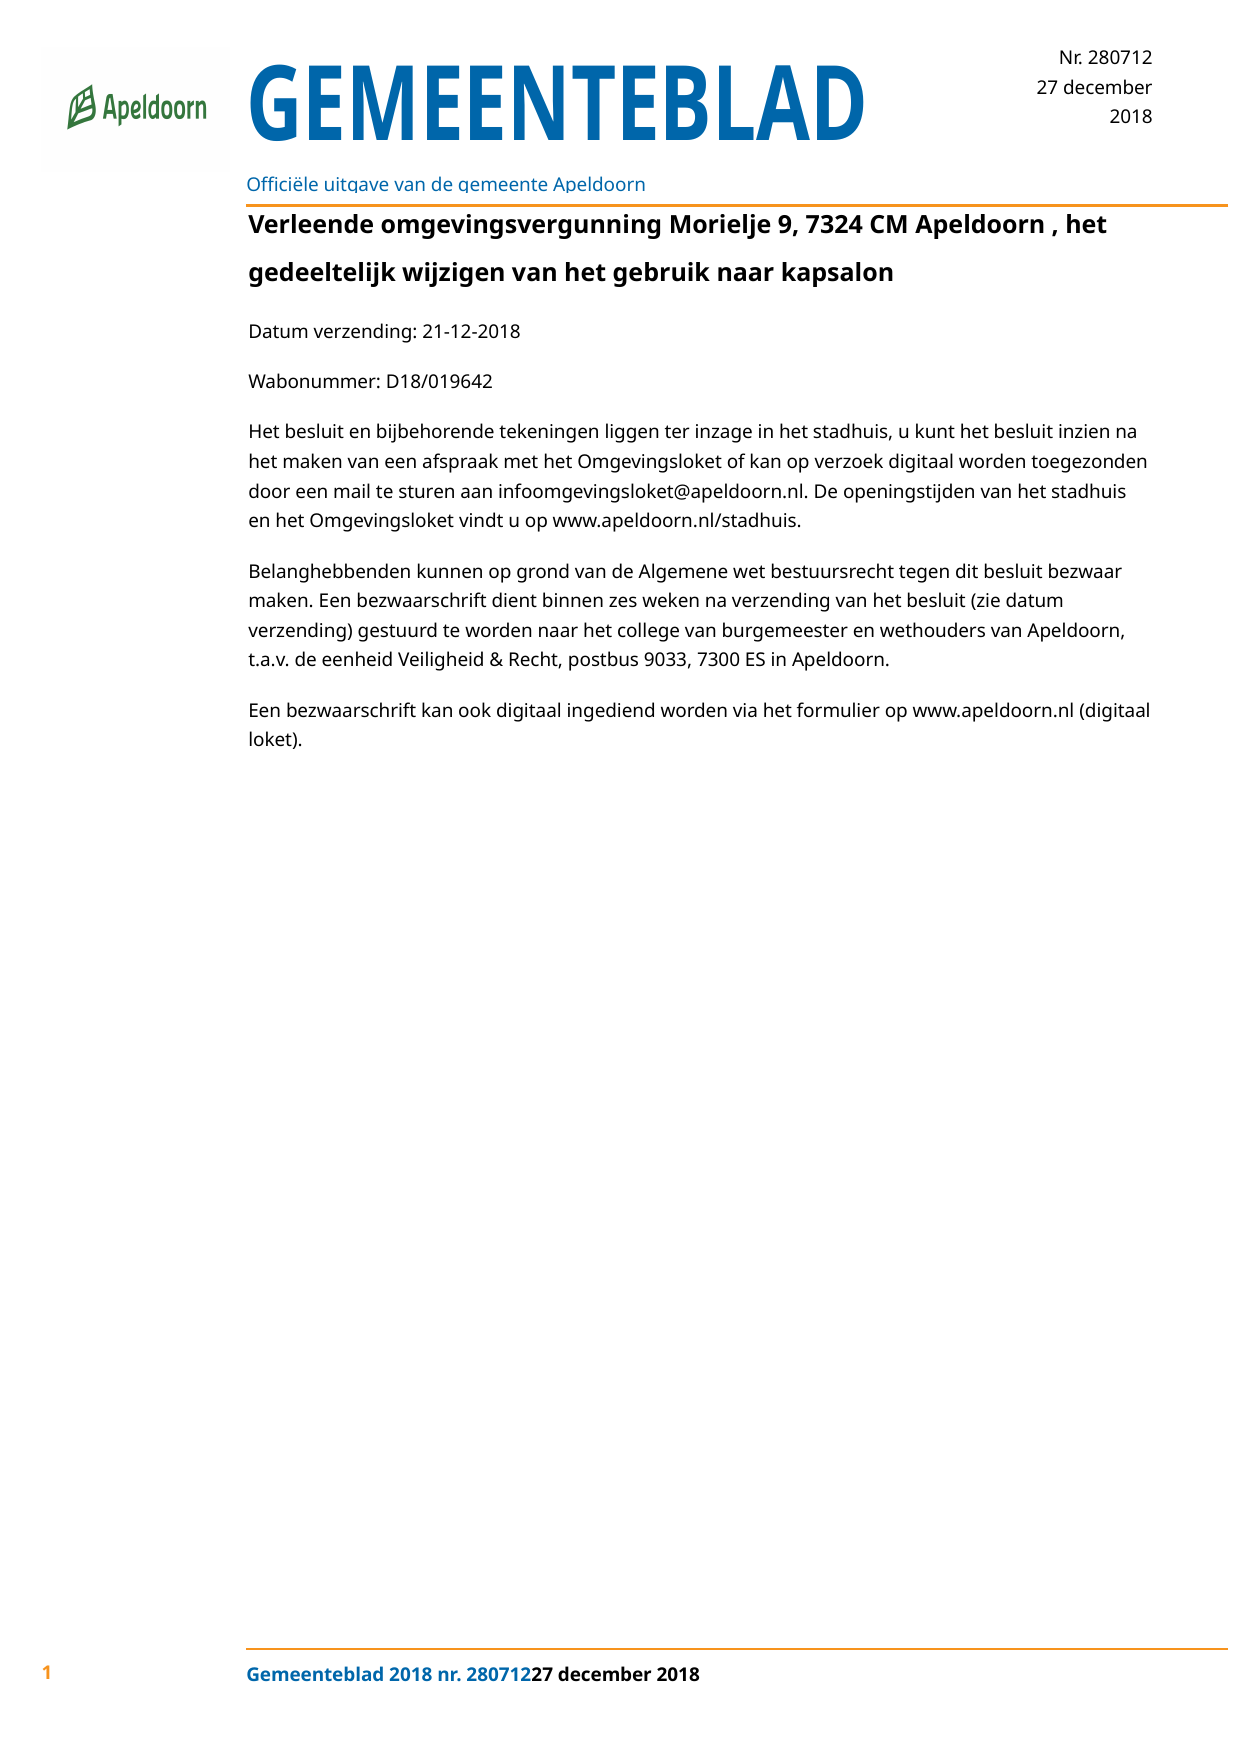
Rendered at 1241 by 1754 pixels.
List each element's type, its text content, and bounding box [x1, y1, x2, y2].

text Datum verzending: 21-12-2018 [248, 318, 1152, 344]
text Belanghebbenden kunnen op grond van de Algemene wet bestuursrecht tegen dit besluit bezwaar maken. Een bezwaarschrift dient binnen zes weken na verzending van het besluit (zie datum verzending) gestuurd te worden naar het college van burgemeester en wethouders van Apeldoorn, t.a.v. de eenheid Veiligheid & Recht, postbus 9033, 7300 ES in Apeldoorn. [248, 558, 1152, 672]
picture [41, 47, 231, 172]
text Een bezwaarschrift kan ook digitaal ingediend worden via het formulier op www.apeldoorn.nl (digitaal loket). [248, 697, 1152, 752]
text Het besluit en bijbehorende tekeningen liggen ter inzage in het stadhuis, u kunt het besluit inzien na het maken van een afspraak met het Omgevingsloket of kan op verzoek digitaal worden toegezonden door een mail te sturen aan infoomgevingsloket@apeldoorn.nl. De openingstijden van het stadhuis en het Omgevingsloket vindt u op www.apeldoorn.nl/stadhuis. [248, 419, 1152, 533]
text Wabonummer: D18/019642 [248, 368, 1152, 394]
text Verleende omgevingsvergunning Morielje 9, 7324 CM Apeldoorn , het gedeeltelijk wijzigen van het gebruik naar kapsalon [248, 207, 1152, 288]
